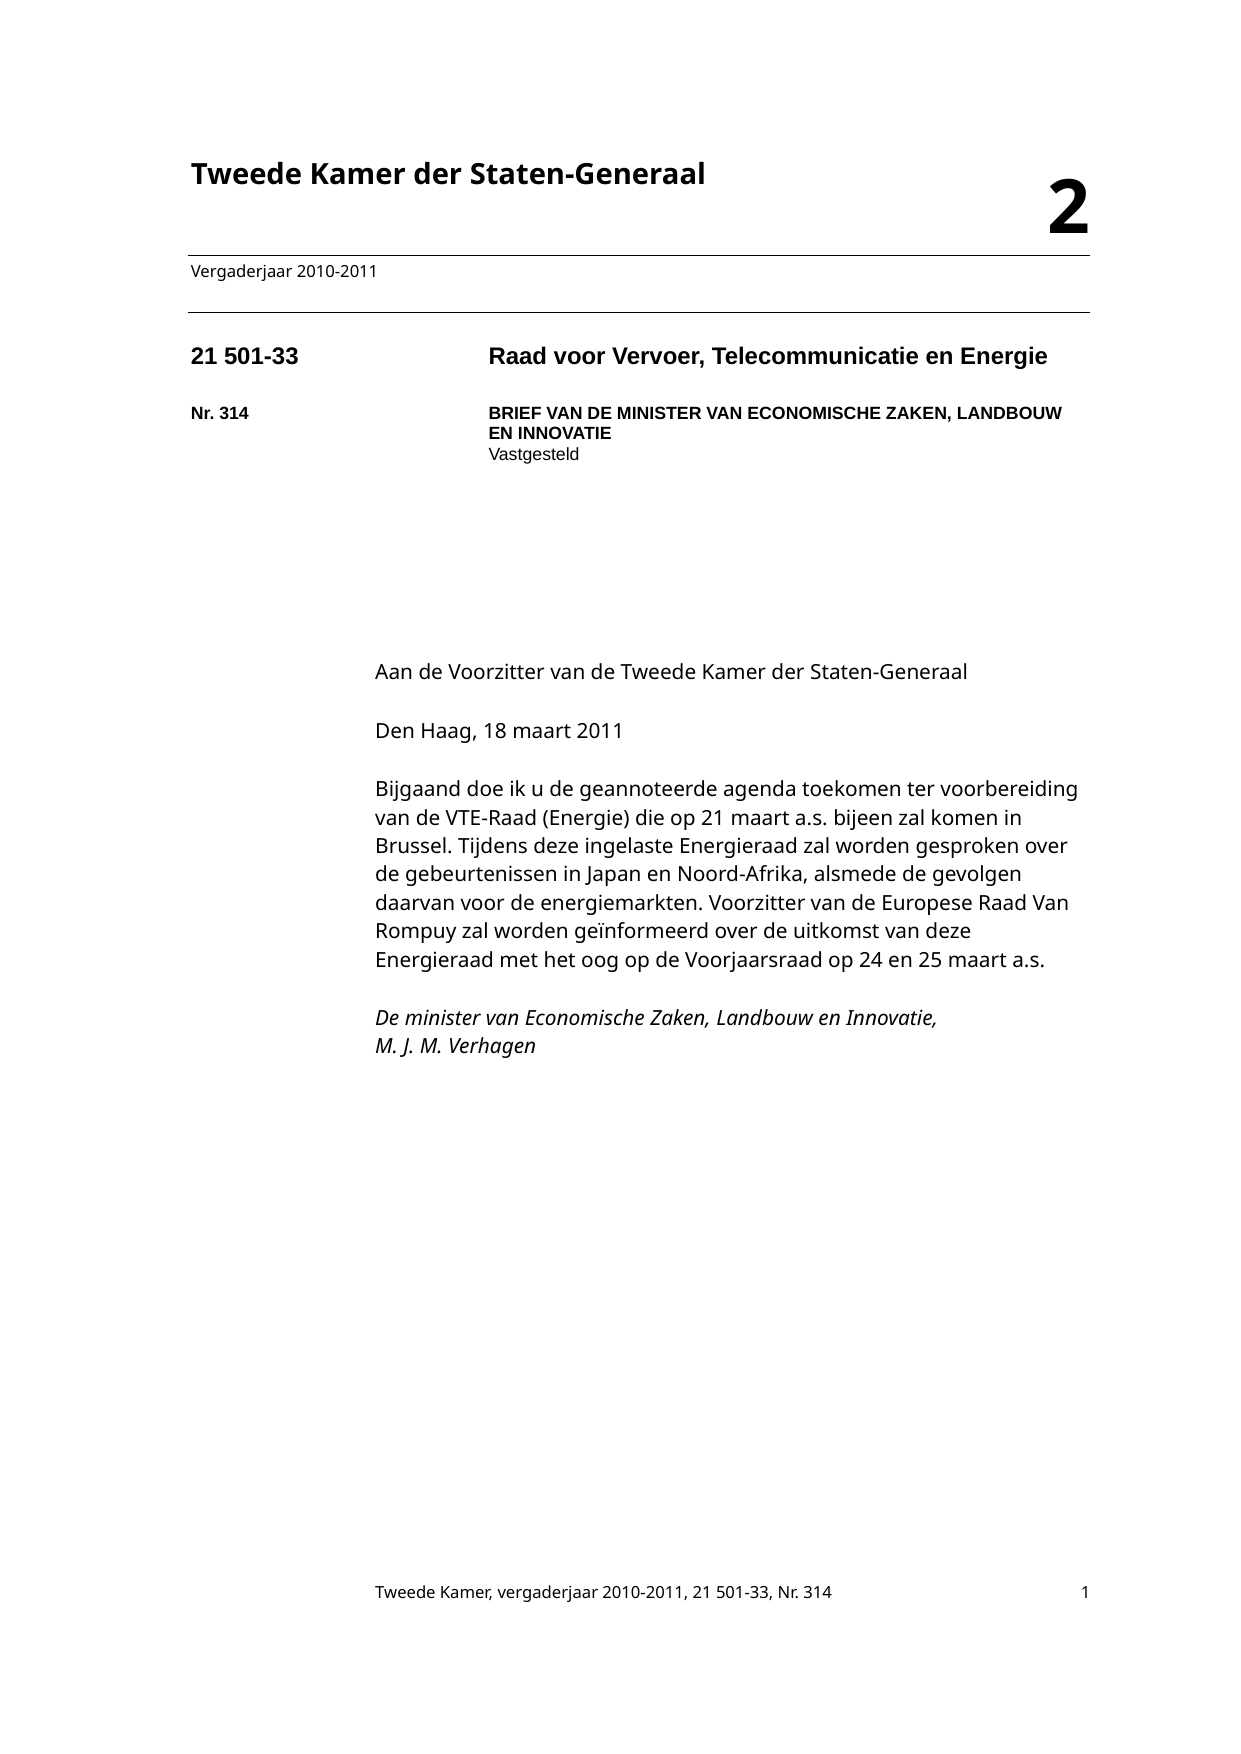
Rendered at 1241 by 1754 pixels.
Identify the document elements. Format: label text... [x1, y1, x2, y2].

table_cell BRIEF VAN DE MINISTER VAN ECONOMISCHE ZAKEN, LANDBOUW EN INNOVATIE Vastgesteld [485, 399, 1090, 539]
text Aan de Voorzitter van de Tweede Kamer der Staten-Generaal [375, 657, 1090, 686]
table_header 2 [910, 150, 1090, 255]
table_cell [485, 256, 1090, 312]
table_cell Nr. 314 [188, 399, 485, 539]
text Den Haag, 18 maart 2011 [375, 716, 1090, 744]
table_cell Raad voor Vervoer, Telecommunicatie en Energie [485, 339, 1090, 399]
table_cell [485, 313, 1090, 339]
text De minister van Economische Zaken, Landbouw en Innovatie, [375, 1003, 1090, 1032]
table_cell [188, 313, 485, 339]
text Bijgaand doe ik u de geannoteerde agenda toekomen ter voorbereiding van de VTE-Raad (Energie) die op 21 maart a.s. bijeen zal komen in Brussel. Tijdens deze ingelaste Energieraad zal worden gesproken over de gebeurtenissen in Japan en Noord-Afrika, alsmede de gevolgen daarvan voor de energiemarkten. Voorzitter van de Europese Raad Van Rompuy zal worden geïnformeerd over de uitkomst van deze Energieraad met het oog op de Voorjaarsraad op 24 en 25 maart a.s. [375, 774, 1090, 973]
table_cell Vergaderjaar 2010-2011 [188, 256, 485, 312]
text M. J. M. Verhagen [375, 1032, 1090, 1060]
table_header Tweede Kamer der Staten-Generaal [188, 150, 909, 255]
table_cell 21 501-33 [188, 339, 485, 399]
